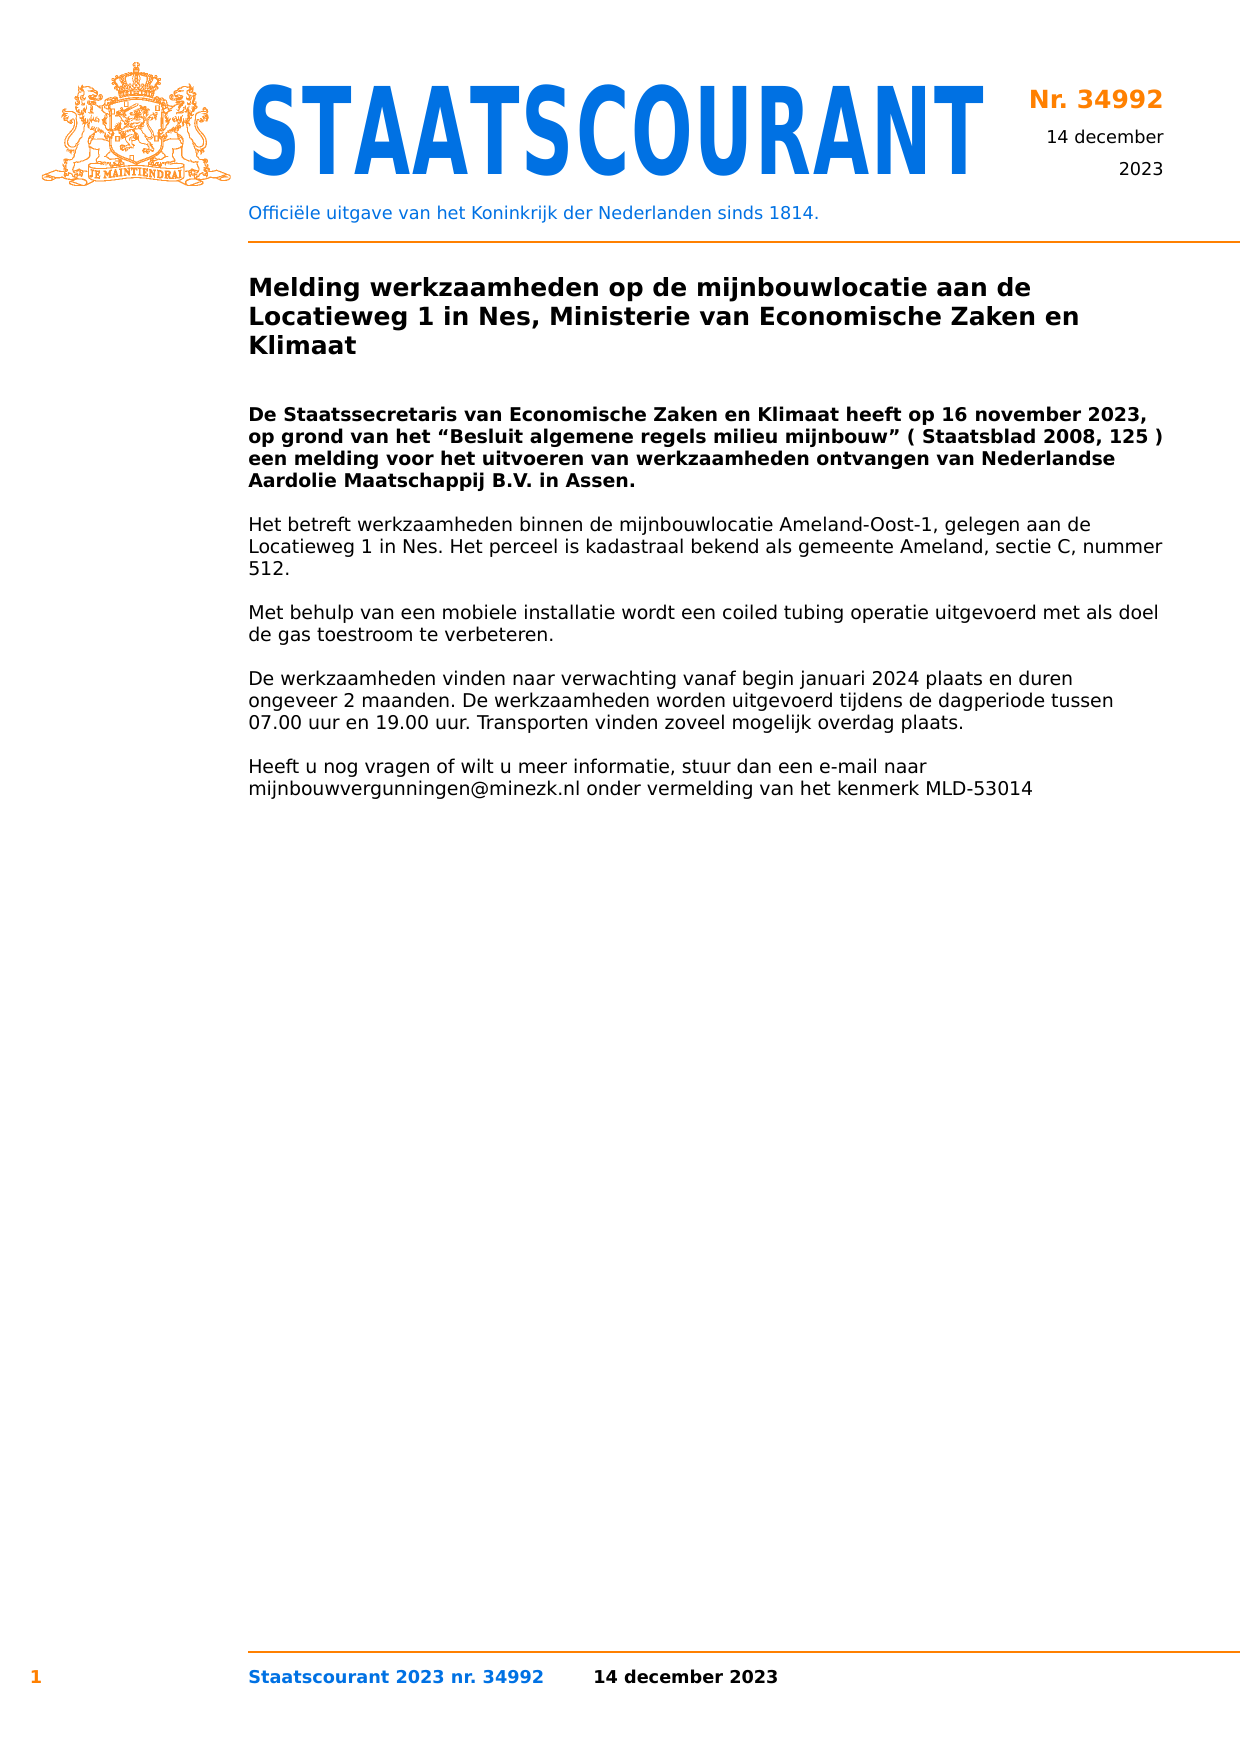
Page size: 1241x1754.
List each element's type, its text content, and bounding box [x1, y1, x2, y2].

table_cell 2023 [998, 153, 1240, 203]
text De Staatssecretaris van Economische Zaken en Klimaat heeft op 16 november 2023, op grond van het “Besluit algemene regels milieu mijnbouw” ( Staatsblad 2008, 125 ) een melding voor het uitvoeren van werkzaamheden ontvangen van Nederlandse Aardolie Maatschappij B.V. in Assen. [248, 404, 1163, 492]
text Met behulp van een mobiele installatie wordt een coiled tubing operatie uitgevoerd met als doel de gas toestroom te verbeteren. [248, 602, 1163, 646]
table_cell Officiële uitgave van het Koninkrijk der Nederlanden sinds 1814. [248, 203, 1240, 241]
text Heeft u nog vragen of wilt u meer informatie, stuur dan een e-mail naar mijnbouwvergunningen@minezk.nl onder vermelding van het kenmerk MLD-53014 [248, 756, 1163, 799]
text De werkzaamheden vinden naar verwachting vanaf begin januari 2024 plaats en duren ongeveer 2 maanden. De werkzaamheden worden uitgevoerd tijdens de dagperiode tussen 07.00 uur en 19.00 uur. Transporten vinden zoveel mogelijk overdag plaats. [248, 668, 1163, 734]
table_header [25, 62, 248, 241]
table_header STAATSCOURANT [248, 62, 998, 203]
table_cell 14 december [998, 121, 1240, 153]
picture [41, 62, 231, 186]
table_header Nr. 34992 [998, 62, 1240, 121]
subtitle Melding werkzaamheden op de mijnbouwlocatie aan de Locatieweg 1 in Nes, Ministerie van Economische Zaken en Klimaat [248, 273, 1163, 361]
text Het betreft werkzaamheden binnen de mijnbouwlocatie Ameland-Oost-1, gelegen aan de Locatieweg 1 in Nes. Het perceel is kadastraal bekend als gemeente Ameland, sectie C, nummer 512. [248, 514, 1163, 580]
